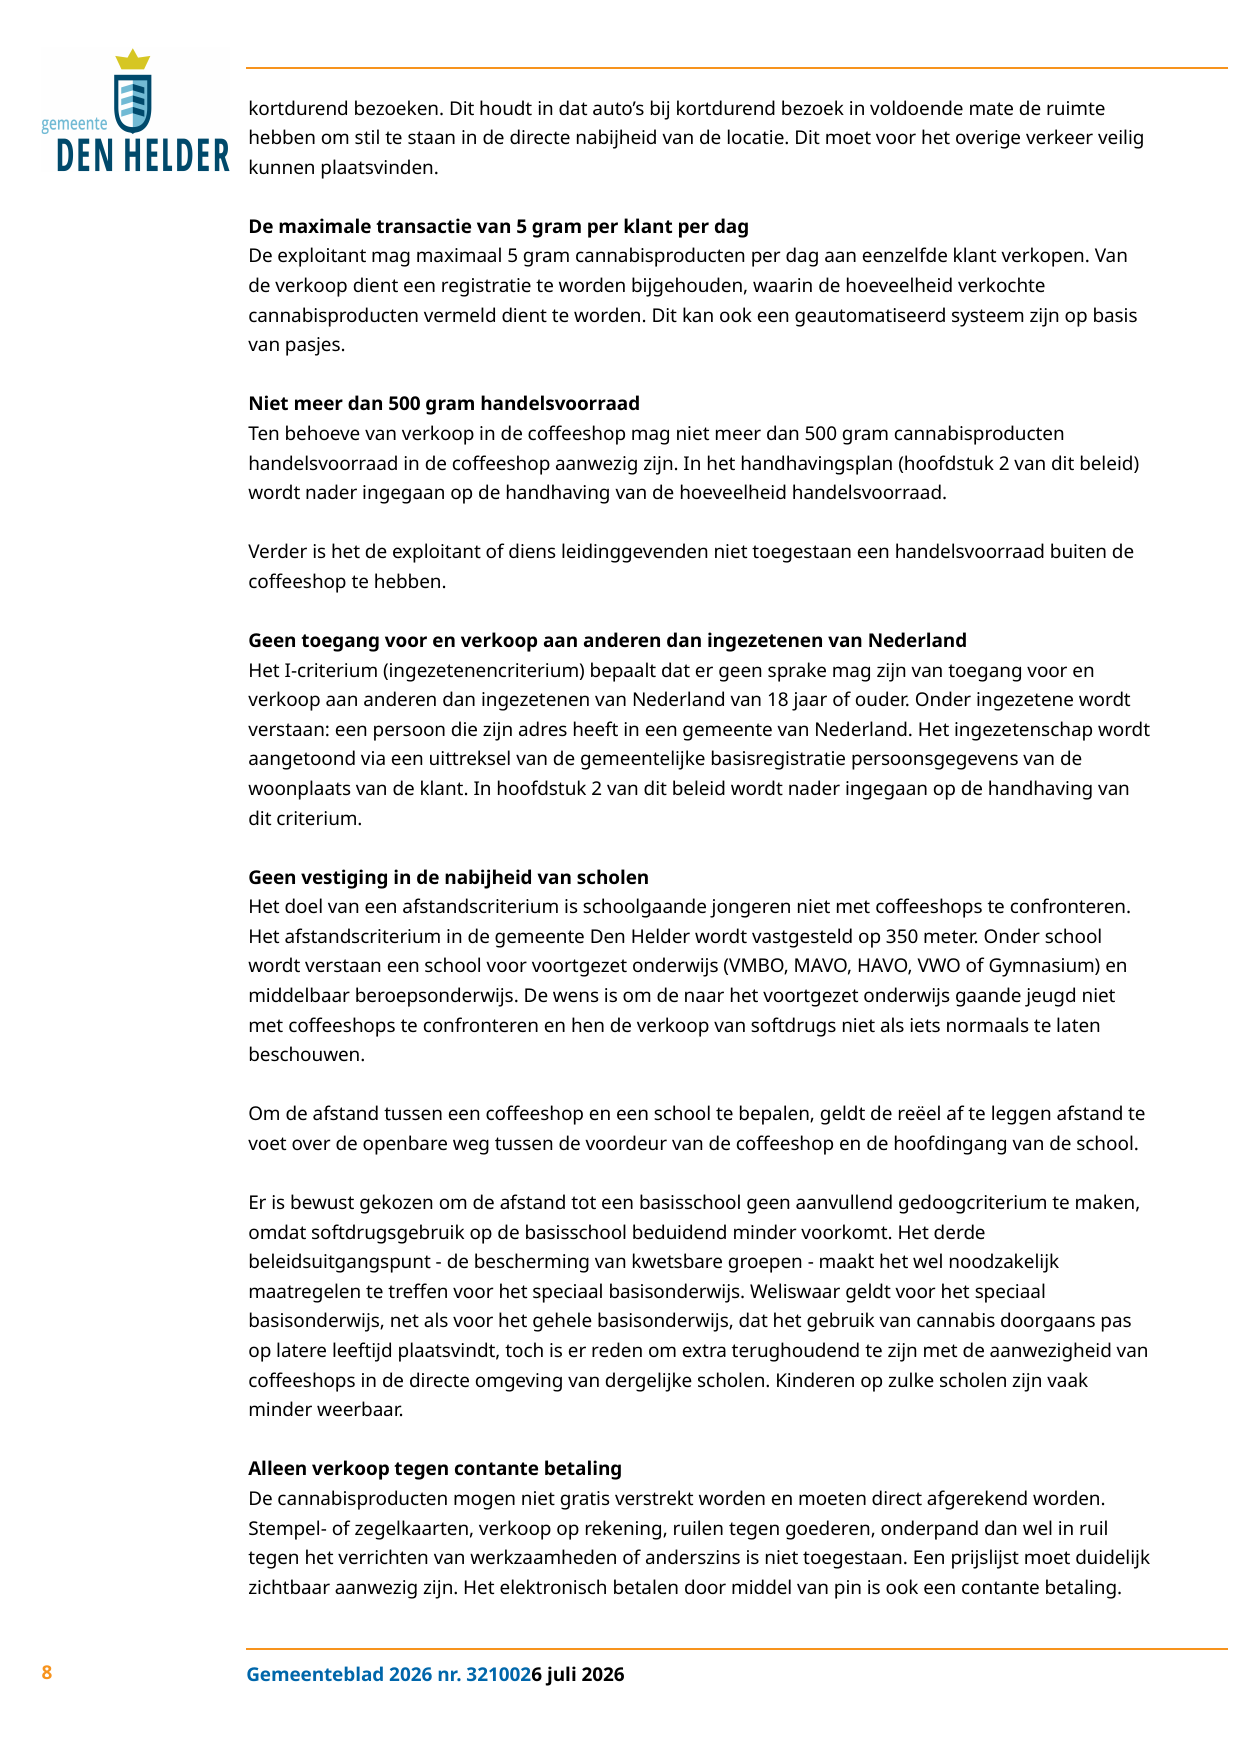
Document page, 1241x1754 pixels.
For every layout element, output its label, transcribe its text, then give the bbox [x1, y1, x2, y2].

text Alleen verkoop tegen contante betaling [248, 1456, 1152, 1481]
picture [63, 144, 68, 165]
text Om de afstand tussen een coffeeshop en een school te bepalen, geldt de reëel af te leggen afstand te voet over de openbare weg tussen de voordeur van de coffeeshop en de hoofdingang van de school. [248, 1101, 1152, 1156]
text De cannabisproducten mogen niet gratis verstrekt worden en moeten direct afgerekend worden. Stempel- of zegelkaarten, verkoop op rekening, ruilen tegen goederen, onderpand dan wel in ruil tegen het verrichten van werkzaamheden of anderszins is niet toegestaan. Een prijslijst moet duidelijk zichtbaar aanwezig zijn. Het elektronisch betalen door middel van pin is ook een contante betaling. [248, 1485, 1152, 1600]
text Het doel van een afstandscriterium is schoolgaande jongeren niet met coffeeshops te confronteren. Het afstandscriterium in de gemeente Den Helder wordt vastgesteld op 350 meter. Onder school wordt verstaan een school voor voortgezet onderwijs (VMBO, MAVO, HAVO, VWO of Gymnasium) en middelbaar beroepsonderwijs. De wens is om de naar het voortgezet onderwijs gaande jeugd niet met coffeeshops te confronteren en hen de verkoop van softdrugs niet als iets normaals te laten beschouwen. [248, 893, 1152, 1067]
picture [220, 160, 224, 172]
picture [41, 47, 231, 172]
text kortdurend bezoeken. Dit houdt in dat auto’s bij kortdurend bezoek in voldoende mate de ruimte hebben om stil te staan in de directe nabijheid van de locatie. Dit moet voor het overige verkeer veilig kunnen plaatsvinden. [248, 95, 1152, 180]
text De maximale transactie van 5 gram per klant per dag [248, 213, 1152, 239]
picture [100, 154, 106, 172]
text Ten behoeve van verkoop in de coffeeshop mag niet meer dan 500 gram cannabisproducten handelsvoorraad in de coffeeshop aanwezig zijn. In het handhavingsplan (hoofdstuk 2 van dit beleid) wordt nader ingegaan op de handhaving van de hoeveelheid handelsvoorraad. [248, 420, 1152, 505]
picture [130, 157, 135, 172]
text Geen vestiging in de nabijheid van scholen [248, 864, 1152, 890]
text Het I-criterium (ingezetenencriterium) bepaalt dat er geen sprake mag zijn van toegang voor en verkoop aan anderen dan ingezetenen van Nederland van 18 jaar of ouder. Onder ingezetene wordt verstaan: een persoon die zijn adres heeft in een gemeente van Nederland. Het ingezetenschap wordt aangetoond via een uittreksel van de gemeentelijke basisregistratie persoonsgegevens van de woonplaats van de klant. In hoofdstuk 2 van dit beleid wordt nader ingegaan op de handhaving van dit criterium. [248, 657, 1152, 831]
picture [182, 144, 187, 165]
text Geen toegang voor en verkoop aan anderen dan ingezetenen van Nederland [248, 627, 1152, 653]
text Verder is het de exploitant of diens leidinggevenden niet toegestaan een handelsvoorraad buiten de coffeeshop te hebben. [248, 538, 1152, 594]
text Niet meer dan 500 gram handelsvoorraad [248, 391, 1152, 416]
text Er is bewust gekozen om de afstand tot een basisschool geen aanvullend gedoogcriterium te maken, omdat softdrugsgebruik op de basisschool beduidend minder voorkomt. Het derde beleidsuitgangspunt - de bescherming van kwetsbare groepen - maakt het wel noodzakelijk maatregelen te treffen voor het speciaal basisonderwijs. Weliswaar geldt voor het speciaal basisonderwijs, net als voor het gehele basisonderwijs, dat het gebruik van cannabis doorgaans pas op latere leeftijd plaatsvindt, toch is er reden om extra terughoudend te zijn met de aanwezigheid van coffeeshops in de directe omgeving van dergelijke scholen. Kinderen op zulke scholen zijn vaak minder weerbaar. [248, 1189, 1152, 1422]
text De exploitant mag maximaal 5 gram cannabisproducten per dag aan eenzelfde klant verkopen. Van de verkoop dient een registratie te worden bijgehouden, waarin de hoeveelheid verkochte cannabisproducten vermeld dient te worden. Dit kan ook een geautomatiseerd systeem zijn op basis van pasjes. [248, 243, 1152, 357]
